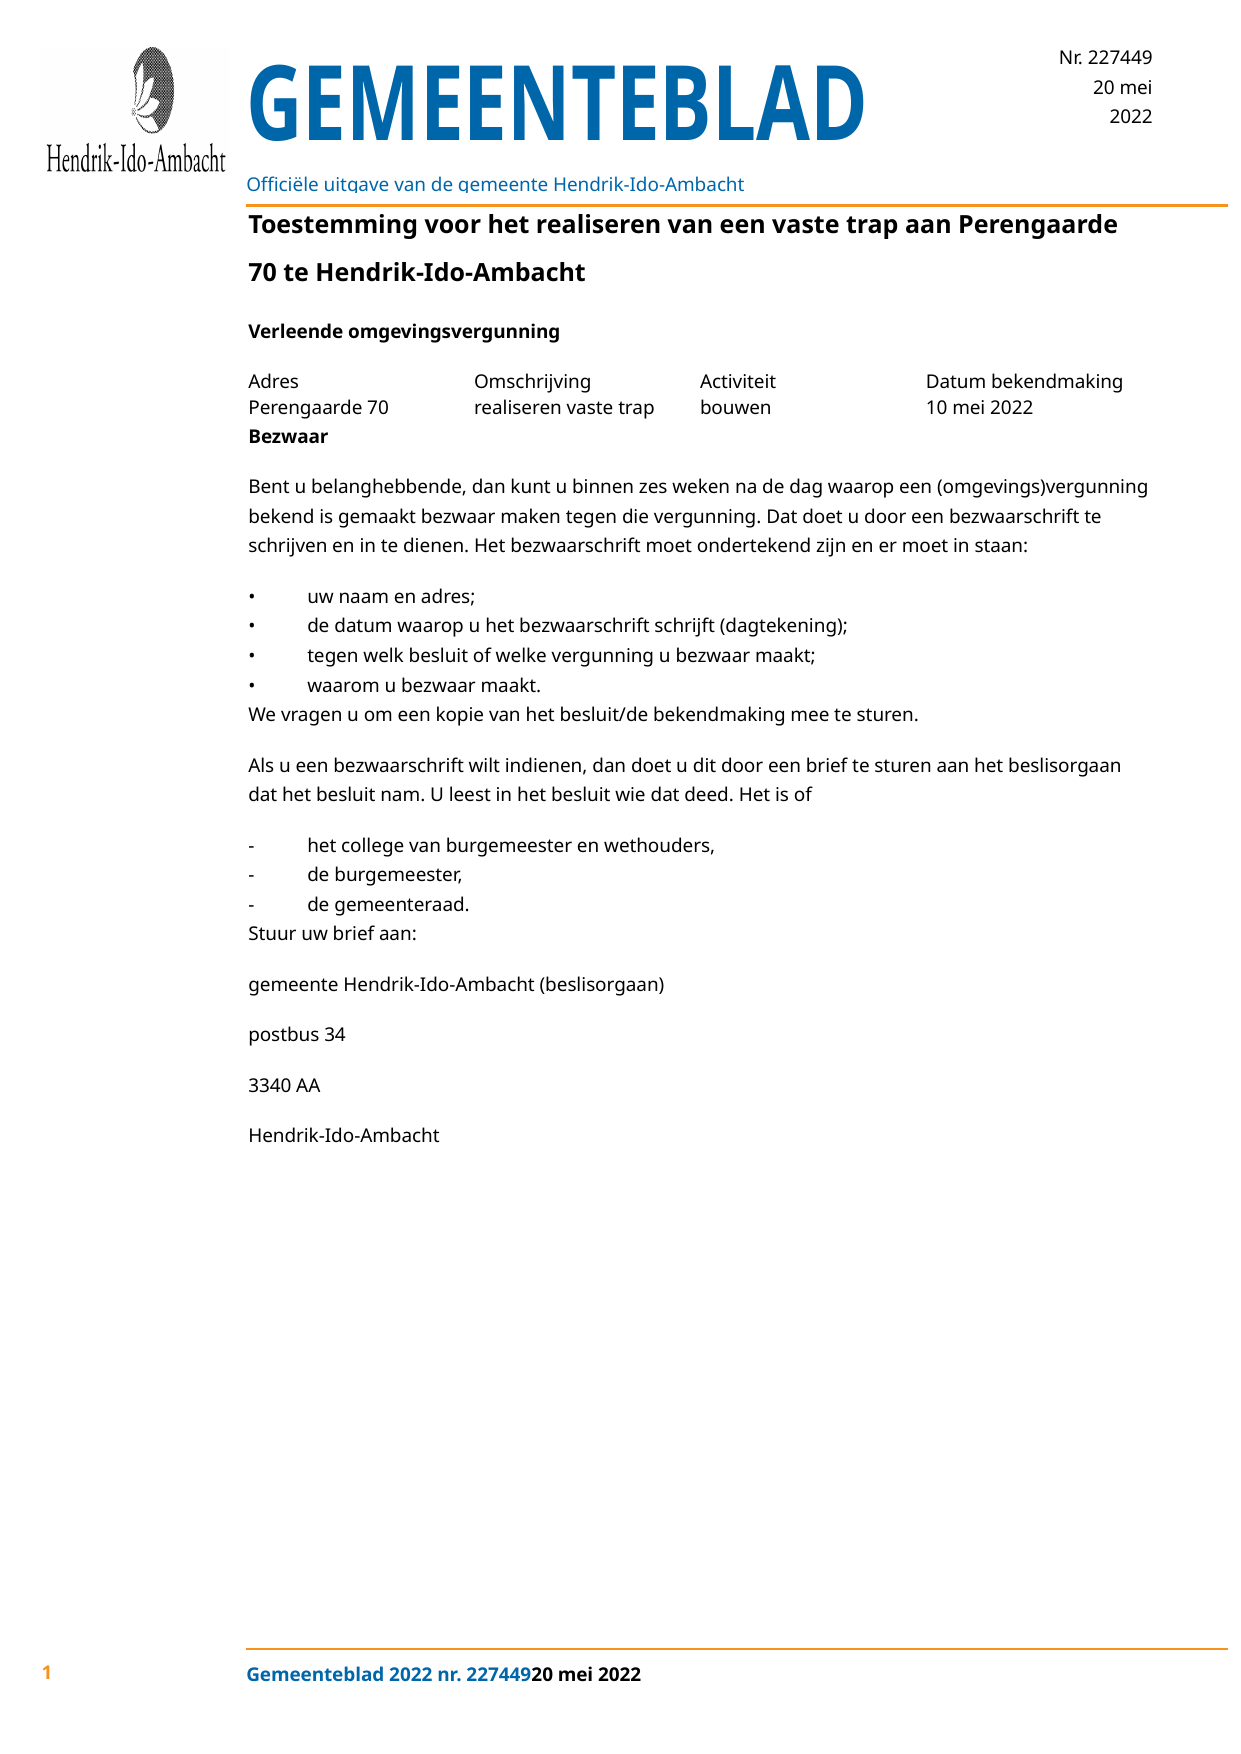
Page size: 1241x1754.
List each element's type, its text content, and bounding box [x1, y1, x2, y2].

list de gemeenteraad. [248, 891, 1152, 917]
text postbus 34 [248, 1021, 1152, 1047]
text gemeente Hendrik-Ido-Ambacht (beslisorgaan) [248, 971, 1152, 997]
text 3340 AA [248, 1072, 1152, 1098]
text Stuur uw brief aan: [248, 921, 1152, 946]
text Hendrik-Ido-Ambacht [248, 1122, 1152, 1148]
table_cell 10 mei 2022 [926, 394, 1152, 420]
table_cell bouwen [700, 394, 926, 420]
table_header Omschrijving [474, 369, 700, 394]
table_cell Perengaarde 70 [248, 394, 474, 420]
table_cell realiseren vaste trap [474, 394, 700, 420]
list tegen welk besluit of welke vergunning u bezwaar maakt; [248, 642, 1152, 668]
list waarom u bezwaar maakt. [248, 672, 1152, 698]
list het college van burgemeester en wethouders, [248, 832, 1152, 858]
list uw naam en adres; [248, 583, 1152, 609]
table_header Datum bekendmaking [926, 369, 1152, 394]
text We vragen u om een kopie van het besluit/de bekendmaking mee te sturen. [248, 701, 1152, 727]
text Als u een bezwaarschrift wilt indienen, dan doet u dit door een brief te sturen aan het beslisorgaan dat het besluit nam. U leest in het besluit wie dat deed. Het is of [248, 752, 1152, 807]
text Toestemming voor het realiseren van een vaste trap aan Perengaarde 70 te Hendrik-Ido-Ambacht [248, 207, 1152, 288]
table_header Activiteit [700, 369, 926, 394]
picture [41, 47, 231, 172]
text Bent u belanghebbende, dan kunt u binnen zes weken na de dag waarop een (omgevings)vergunning bekend is gemaakt bezwaar maken tegen die vergunning. Dat doet u door een bezwaarschrift te schrijven en in te dienen. Het bezwaarschrift moet ondertekend zijn en er moet in staan: [248, 473, 1152, 558]
text Verleende omgevingsvergunning [248, 318, 1152, 344]
table_header Adres [248, 369, 474, 394]
text Bezwaar [248, 423, 1152, 449]
list de burgemeester, [248, 861, 1152, 887]
list de datum waarop u het bezwaarschrift schrijft (dagtekening); [248, 613, 1152, 638]
